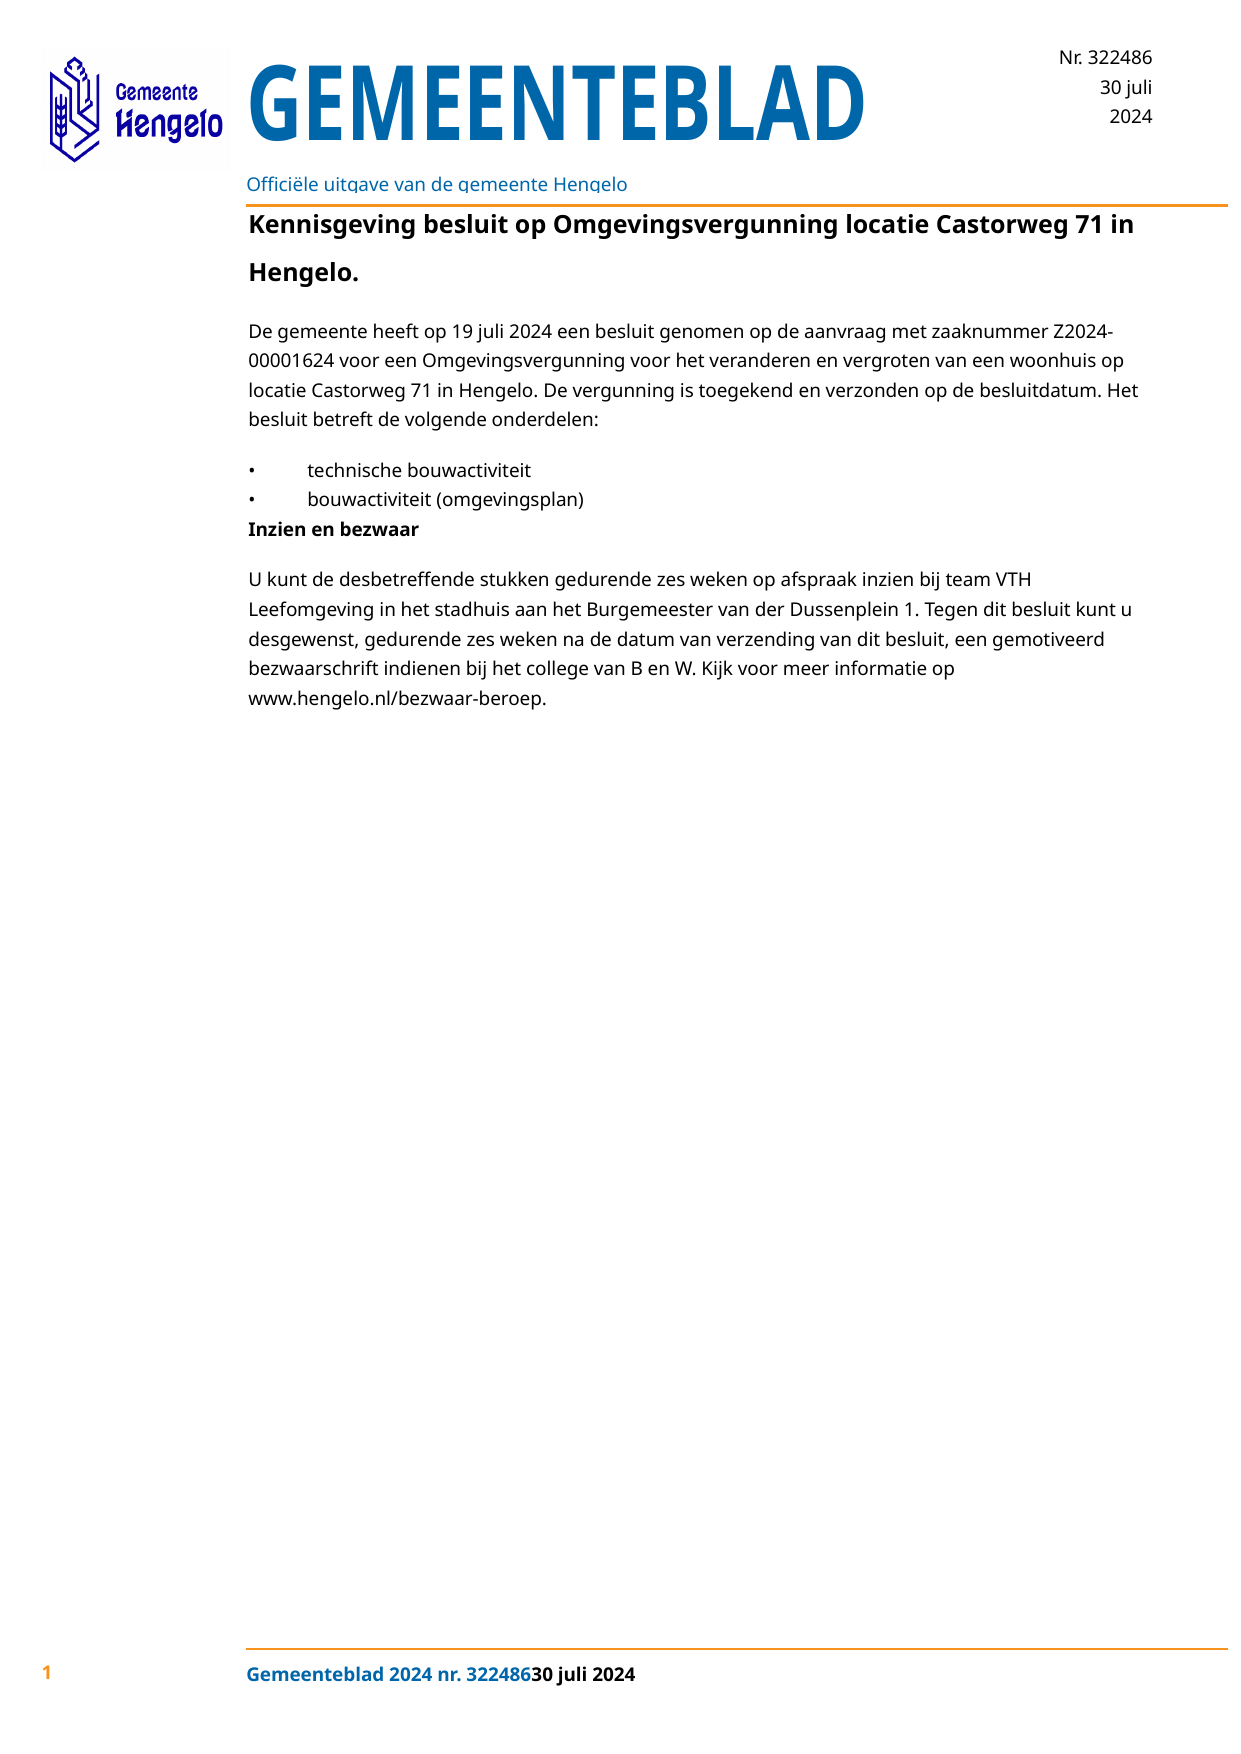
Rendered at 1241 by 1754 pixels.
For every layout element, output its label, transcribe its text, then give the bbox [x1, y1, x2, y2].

text U kunt de desbetreffende stukken gedurende zes weken op afspraak inzien bij team VTH Leefomgeving in het stadhuis aan het Burgemeester van der Dussenplein 1. Tegen dit besluit kunt u desgewenst, gedurende zes weken na de datum van verzending van dit besluit, een gemotiveerd bezwaarschrift indienen bij het college van B en W. Kijk voor meer informatie op www.hengelo.nl/bezwaar-beroep. [248, 567, 1152, 711]
text Inzien en bezwaar [248, 516, 1152, 542]
list technische bouwactiviteit [248, 457, 1152, 483]
text Kennisgeving besluit op Omgevingsvergunning locatie Castorweg 71 in Hengelo. [248, 207, 1152, 288]
text De gemeente heeft op 19 juli 2024 een besluit genomen op de aanvraag met zaaknummer Z2024-00001624 voor een Omgevingsvergunning voor het veranderen en vergroten van een woonhuis op locatie Castorweg 71 in Hengelo. De vergunning is toegekend en verzonden op de besluitdatum. Het besluit betreft de volgende onderdelen: [248, 318, 1152, 432]
picture [41, 47, 231, 172]
list bouwactiviteit (omgevingsplan) [248, 487, 1152, 512]
